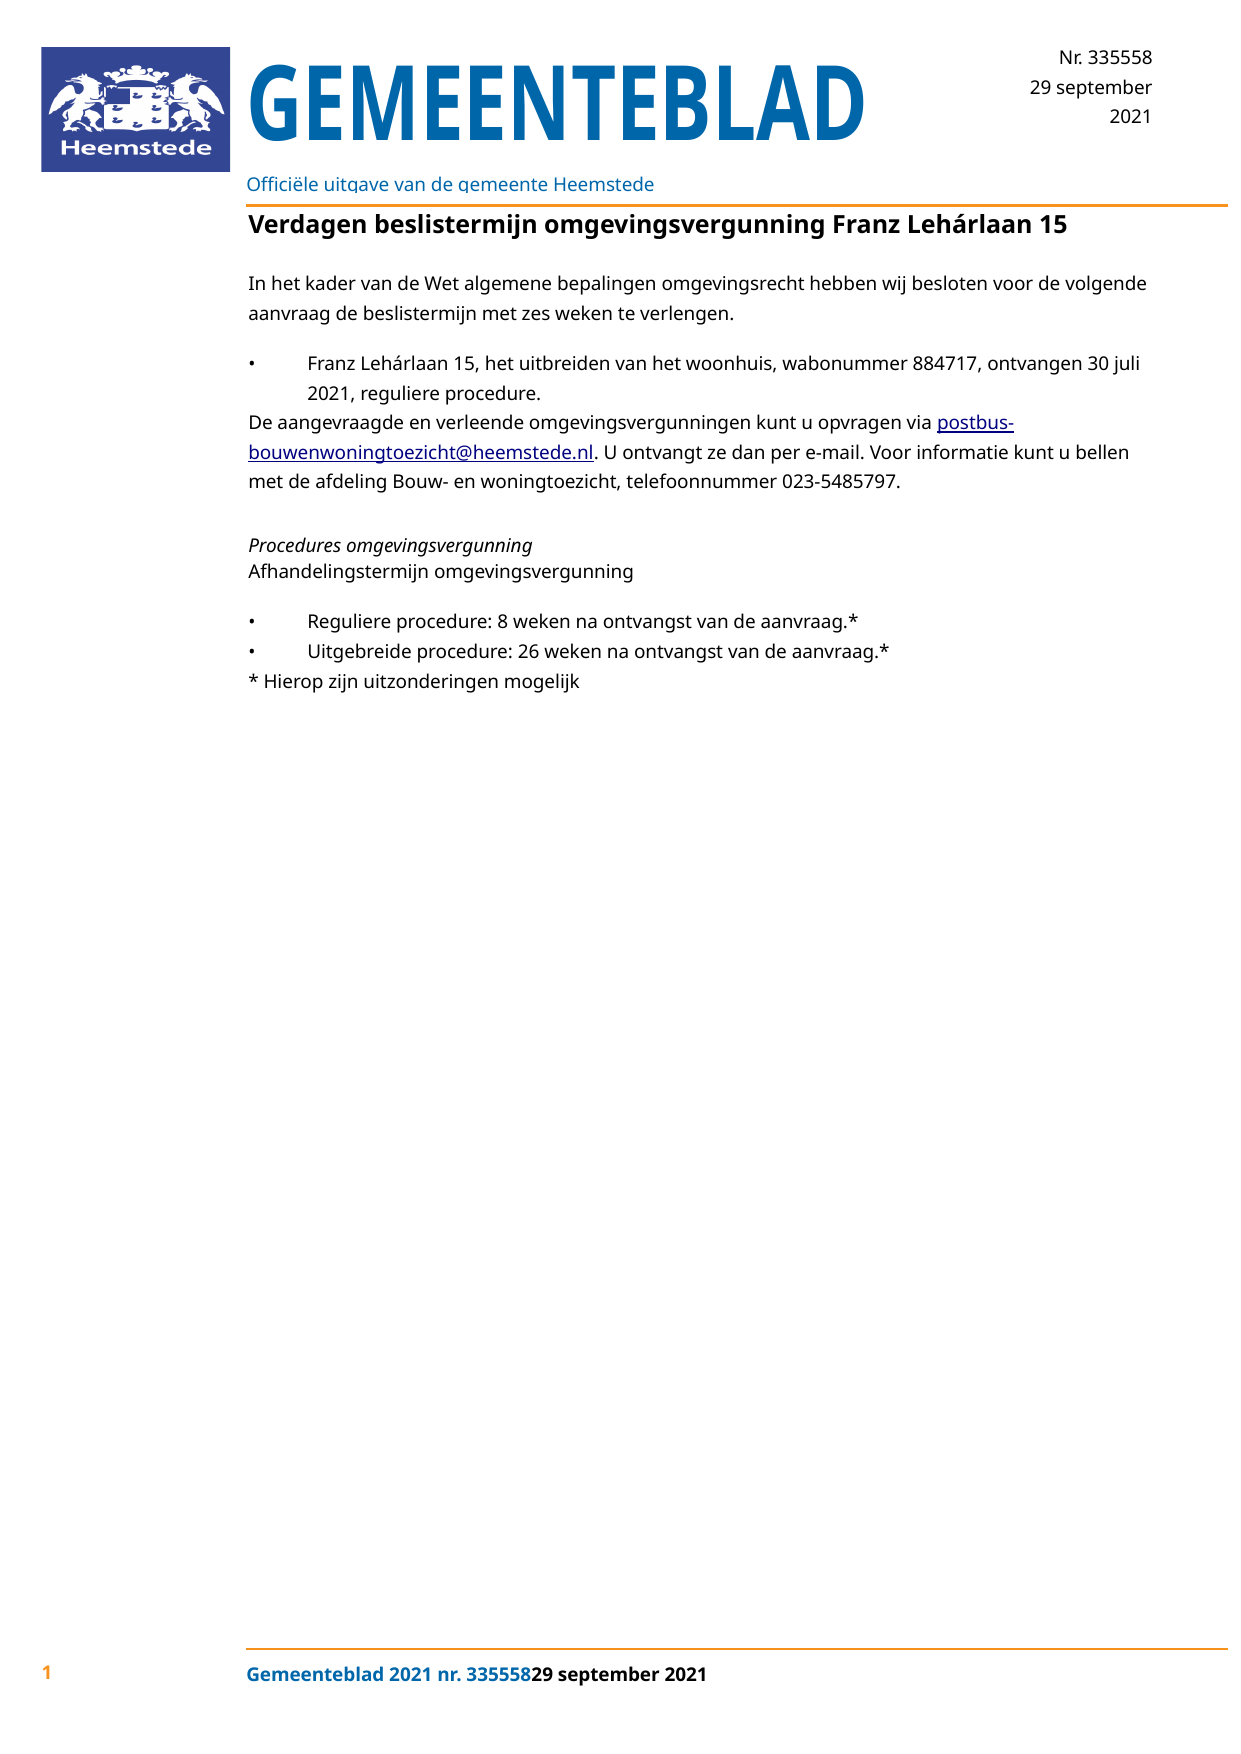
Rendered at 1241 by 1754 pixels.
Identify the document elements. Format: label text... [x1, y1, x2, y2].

picture [41, 47, 231, 172]
text Procedures omgevingsvergunning [248, 533, 1152, 558]
text De aangevraagde en verleende omgevingsvergunningen kunt u opvragen via postbus-bouwenwoningtoezicht@heemstede.nl. U ontvangt ze dan per e-mail. Voor informatie kunt u bellen met de afdeling Bouw- en woningtoezicht, telefoonnummer 023-5485797. [248, 409, 1152, 494]
list Uitgebreide procedure: 26 weken na ontvangst van de aanvraag.* [248, 638, 1152, 664]
text Afhandelingstermijn omgevingsvergunning [248, 558, 1152, 584]
text Verdagen beslistermijn omgevingsvergunning Franz Lehárlaan 15 [248, 207, 1152, 241]
list Franz Lehárlaan 15, het uitbreiden van het woonhuis, wabonummer 884717, ontvangen 30 juli 2021, reguliere procedure. [248, 350, 1152, 406]
list Reguliere procedure: 8 weken na ontvangst van de aanvraag.* [248, 609, 1152, 634]
text * Hierop zijn uitzonderingen mogelijk [248, 668, 1152, 694]
text In het kader van de Wet algemene bepalingen omgevingsrecht hebben wij besloten voor de volgende aanvraag de beslistermijn met zes weken te verlengen. [248, 270, 1152, 326]
